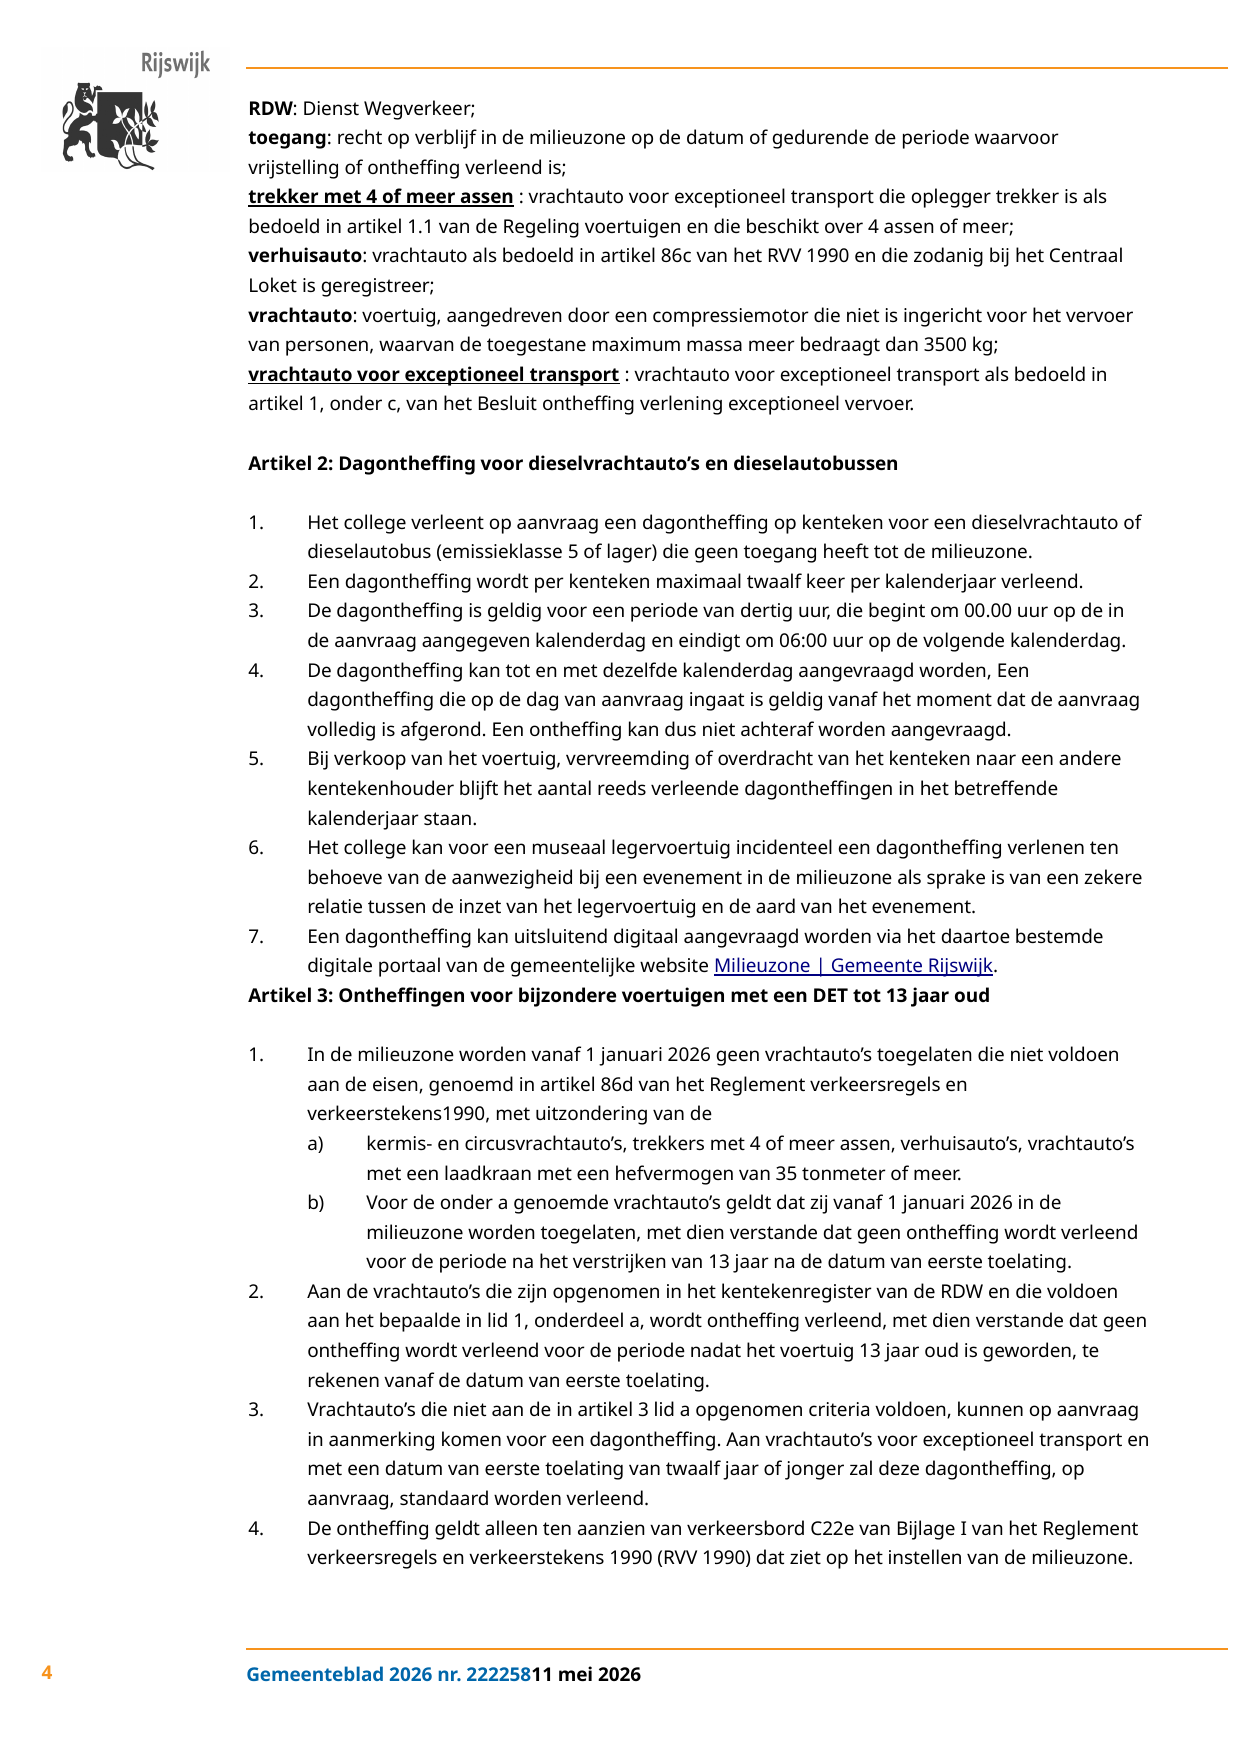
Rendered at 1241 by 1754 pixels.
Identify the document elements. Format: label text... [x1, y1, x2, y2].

text Artikel 2: Dagontheffing voor dieselvrachtauto’s en dieselautobussen [248, 450, 1152, 476]
text Artikel 3: Ontheffingen voor bijzondere voertuigen met een DET tot 13 jaar oud [248, 982, 1152, 1008]
list In de milieuzone worden vanaf 1 januari 2026 geen vrachtauto’s toegelaten die niet voldoen aan de eisen, genoemd in artikel 86d van het Reglement verkeersregels en verkeerstekens1990, met uitzondering van de [248, 1041, 1152, 1126]
list Een dagontheffing wordt per kenteken maximaal twaalf keer per kalenderjaar verleend. [248, 568, 1152, 594]
list Aan de vrachtauto’s die zijn opgenomen in het kentekenregister van de RDW en die voldoen aan het bepaalde in lid 1, onderdeel a, wordt ontheffing verleend, met dien verstande dat geen ontheffing wordt verleend voor de periode nadat het voertuig 13 jaar oud is geworden, te rekenen vanaf de datum van eerste toelating. [248, 1278, 1152, 1393]
text vrachtauto: voertuig, aangedreven door een compressiemotor die niet is ingericht voor het vervoer van personen, waarvan de toegestane maximum massa meer bedraagt dan 3500 kg; [248, 302, 1152, 357]
picture [41, 47, 231, 172]
list Het college verleent op aanvraag een dagontheffing op kenteken voor een dieselvrachtauto of dieselautobus (emissieklasse 5 of lager) die geen toegang heeft tot de milieuzone. [248, 509, 1152, 564]
list Het college kan voor een museaal legervoertuig incidenteel een dagontheffing verlenen ten behoeve van de aanwezigheid bij een evenement in de milieuzone als sprake is van een zekere relatie tussen de inzet van het legervoertuig en de aard van het evenement. [248, 834, 1152, 919]
list De dagontheffing kan tot en met dezelfde kalenderdag aangevraagd worden, Een dagontheffing die op de dag van aanvraag ingaat is geldig vanaf het moment dat de aanvraag volledig is afgerond. Een ontheffing kan dus niet achteraf worden aangevraagd. [248, 657, 1152, 742]
list Bij verkoop van het voertuig, vervreemding of overdracht van het kenteken naar een andere kentekenhouder blijft het aantal reeds verleende dagontheffingen in het betreffende kalenderjaar staan. [248, 746, 1152, 831]
text verhuisauto: vrachtauto als bedoeld in artikel 86c van het RVV 1990 en die zodanig bij het Centraal Loket is geregistreer; [248, 243, 1152, 298]
text vrachtauto voor exceptioneel transport : vrachtauto voor exceptioneel transport als bedoeld in artikel 1, onder c, van het Besluit ontheffing verlening exceptioneel vervoer. [248, 361, 1152, 416]
list De ontheffing geldt alleen ten aanzien van verkeersbord C22e van Bijlage I van het Reglement verkeersregels en verkeerstekens 1990 (RVV 1990) dat ziet op het instellen van de milieuzone. [248, 1515, 1152, 1570]
text trekker met 4 of meer assen : vrachtauto voor exceptioneel transport die oplegger trekker is als bedoeld in artikel 1.1 van de Regeling voertuigen en die beschikt over 4 assen of meer; [248, 183, 1152, 239]
text RDW: Dienst Wegverkeer; [248, 95, 1152, 121]
list De dagontheffing is geldig voor een periode van dertig uur, die begint om 00.00 uur op de in de aanvraag aangegeven kalenderdag en eindigt om 06:00 uur op de volgende kalenderdag. [248, 598, 1152, 653]
list Voor de onder a genoemde vrachtauto’s geldt dat zij vanaf 1 januari 2026 in de milieuzone worden toegelaten, met dien verstande dat geen ontheffing wordt verleend voor de periode na het verstrijken van 13 jaar na de datum van eerste toelating. [307, 1189, 1152, 1274]
text toegang: recht op verblijf in de milieuzone op de datum of gedurende de periode waarvoor vrijstelling of ontheffing verleend is; [248, 124, 1152, 180]
list Een dagontheffing kan uitsluitend digitaal aangevraagd worden via het daartoe bestemde digitale portaal van de gemeentelijke website Milieuzone | Gemeente Rijswijk. [248, 923, 1152, 978]
list kermis- en circusvrachtauto’s, trekkers met 4 of meer assen, verhuisauto’s, vrachtauto’s met een laadkraan met een hefvermogen van 35 tonmeter of meer. [307, 1130, 1152, 1186]
list Vrachtauto’s die niet aan de in artikel 3 lid a opgenomen criteria voldoen, kunnen op aanvraag in aanmerking komen voor een dagontheffing. Aan vrachtauto’s voor exceptioneel transport en met een datum van eerste toelating van twaalf jaar of jonger zal deze dagontheffing, op aanvraag, standaard worden verleend. [248, 1396, 1152, 1511]
